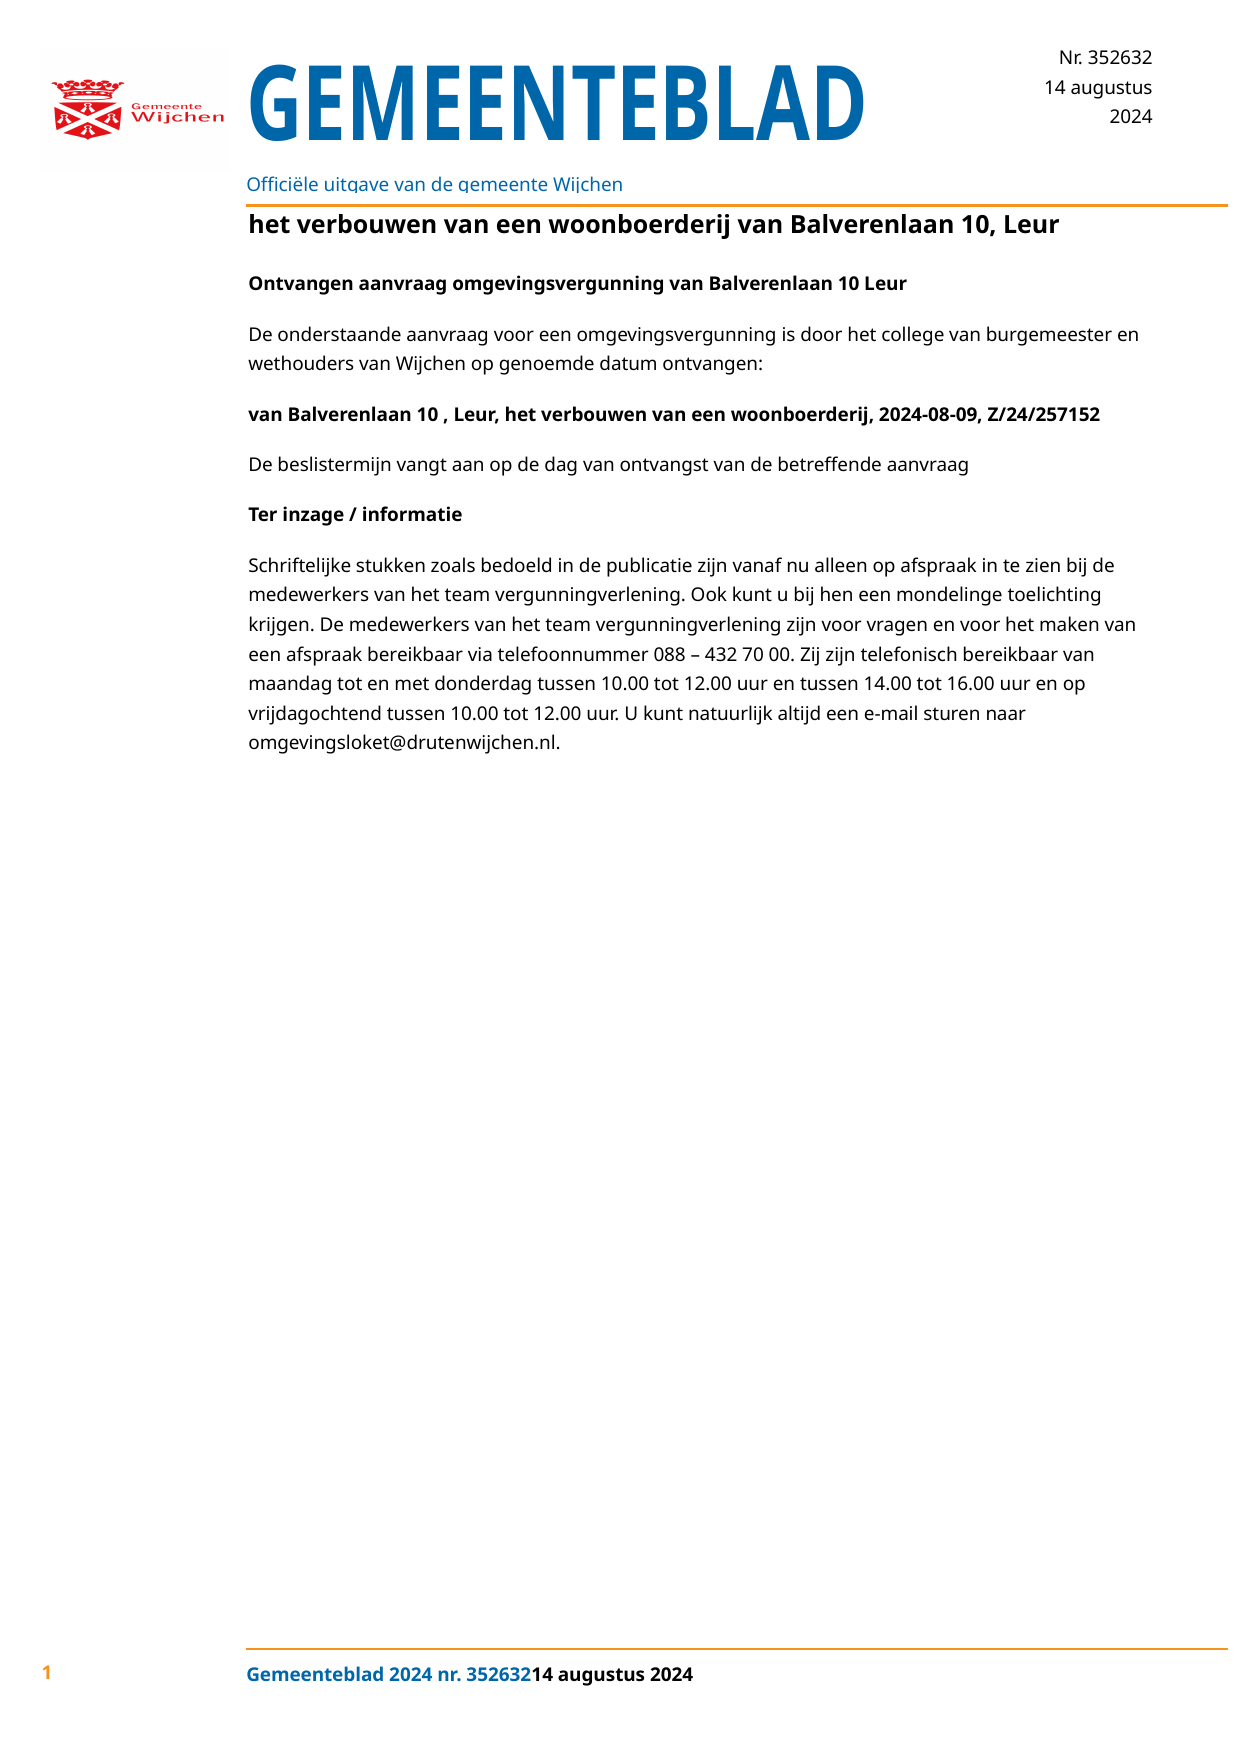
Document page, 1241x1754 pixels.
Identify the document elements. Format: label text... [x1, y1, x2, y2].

text van Balverenlaan 10 , Leur, het verbouwen van een woonboerderij, 2024-08-09, Z/24/257152 [248, 401, 1152, 426]
picture [41, 47, 231, 172]
text Ontvangen aanvraag omgevingsvergunning van Balverenlaan 10 Leur [248, 270, 1152, 296]
text het verbouwen van een woonboerderij van Balverenlaan 10, Leur [248, 207, 1152, 241]
text De onderstaande aanvraag voor een omgevingsvergunning is door het college van burgemeester en wethouders van Wijchen op genoemde datum ontvangen: [248, 321, 1152, 376]
text Schriftelijke stukken zoals bedoeld in de publicatie zijn vanaf nu alleen op afspraak in te zien bij de medewerkers van het team vergunningverlening. Ook kunt u bij hen een mondelinge toelichting krijgen. De medewerkers van het team vergunningverlening zijn voor vragen en voor het maken van een afspraak bereikbaar via telefoonnummer 088 – 432 70 00. Zij zijn telefonisch bereikbaar van maandag tot en met donderdag tussen 10.00 tot 12.00 uur en tussen 14.00 tot 16.00 uur en op vrijdagochtend tussen 10.00 tot 12.00 uur. U kunt natuurlijk altijd een e-mail sturen naar omgevingsloket@drutenwijchen.nl. [248, 552, 1152, 755]
text De beslistermijn vangt aan op de dag van ontvangst van de betreffende aanvraag [248, 451, 1152, 477]
text Ter inzage / informatie [248, 502, 1152, 527]
